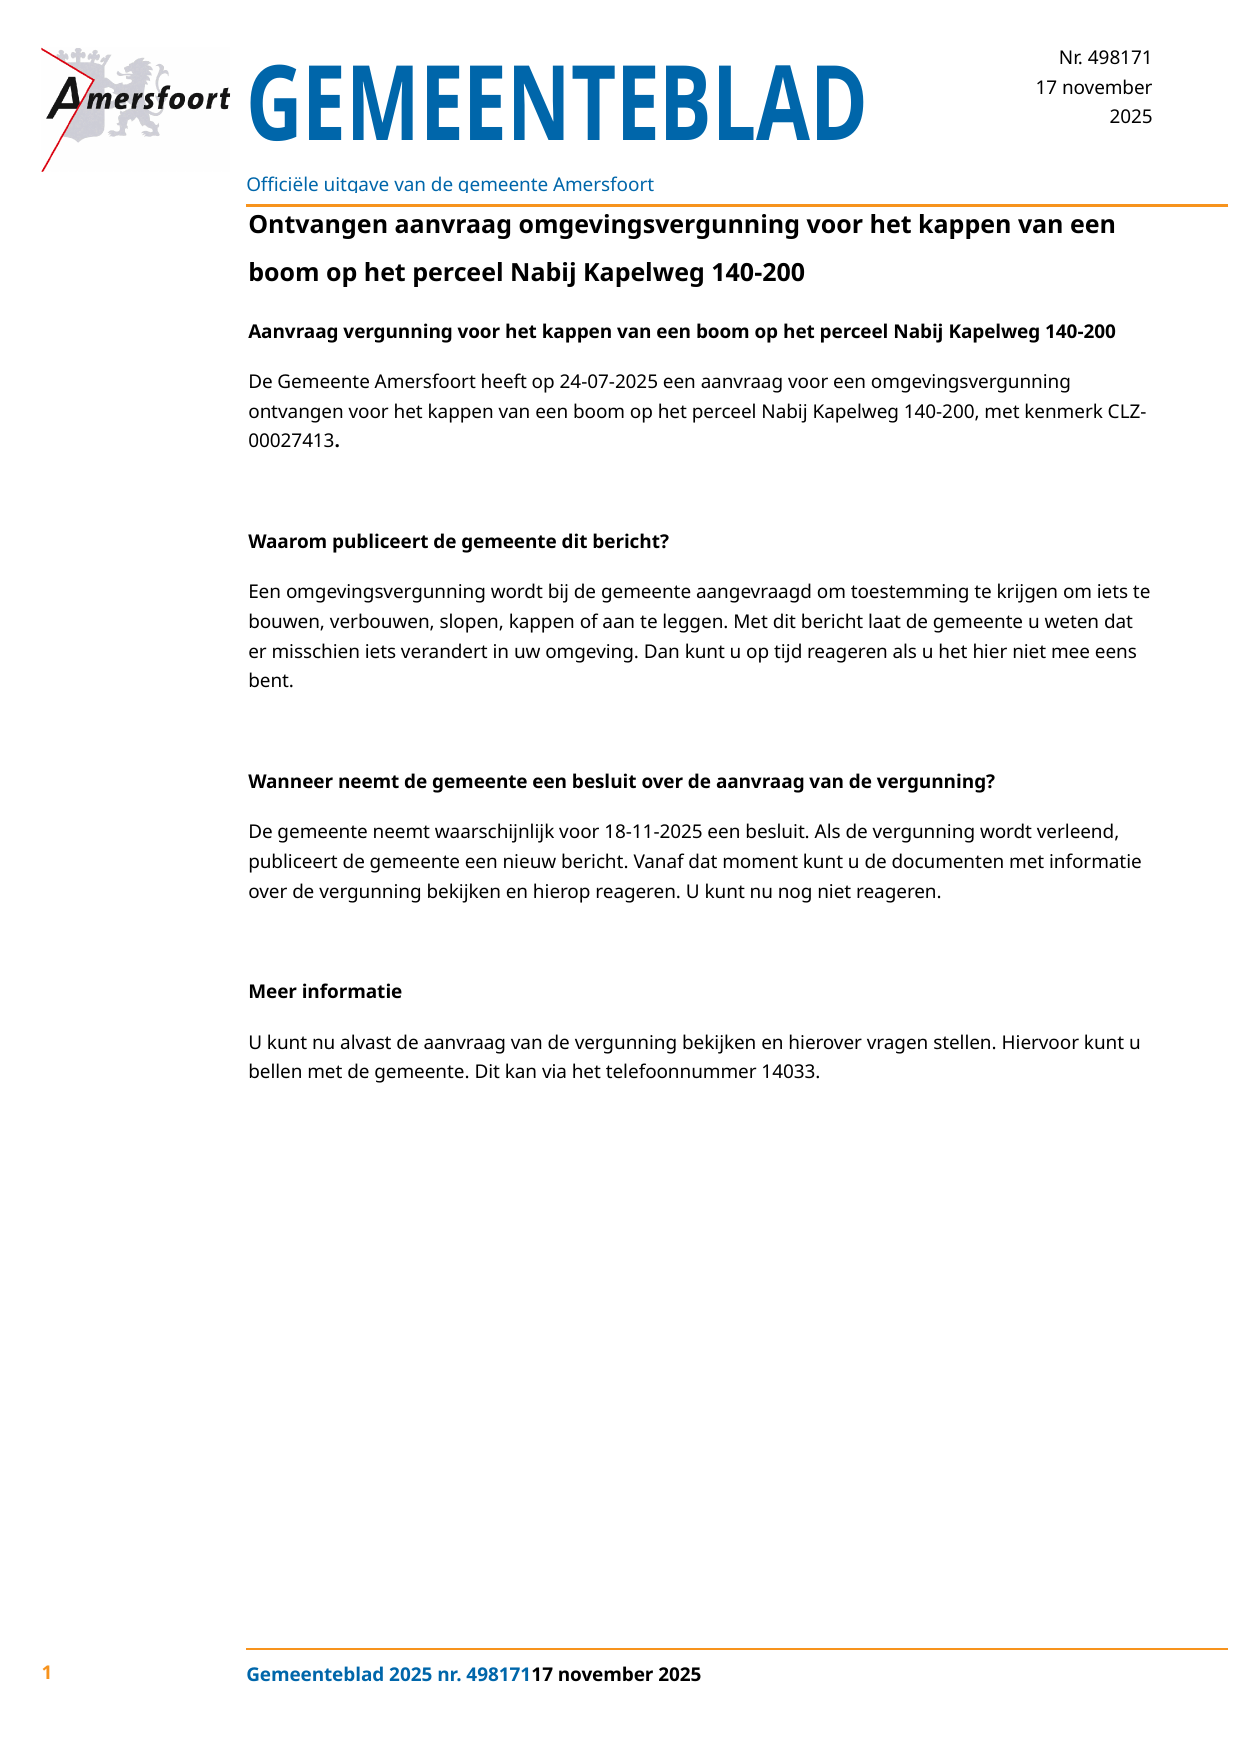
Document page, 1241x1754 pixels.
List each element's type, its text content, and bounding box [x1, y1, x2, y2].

text De Gemeente Amersfoort heeft op 24-07-2025 een aanvraag voor een omgevingsvergunning ontvangen voor het kappen van een boom op het perceel Nabij Kapelweg 140-200, met kenmerk CLZ-00027413. [248, 368, 1152, 453]
text Meer informatie [248, 979, 1152, 1004]
picture [41, 47, 231, 172]
text Waarom publiceert de gemeente dit bericht? [248, 528, 1152, 554]
text De gemeente neemt waarschijnlijk voor 18-11-2025 een besluit. Als de vergunning wordt verleend, publiceert de gemeente een nieuw bericht. Vanaf dat moment kunt u de documenten met informatie over de vergunning bekijken en hierop reageren. U kunt nu nog niet reageren. [248, 819, 1152, 904]
text Wanneer neemt de gemeente een besluit over de aanvraag van de vergunning? [248, 768, 1152, 794]
text U kunt nu alvast de aanvraag van de vergunning bekijken en hierover vragen stellen. Hiervoor kunt u bellen met de gemeente. Dit kan via het telefoonnummer 14033. [248, 1029, 1152, 1084]
text Een omgevingsvergunning wordt bij de gemeente aangevraagd om toestemming te krijgen om iets te bouwen, verbouwen, slopen, kappen of aan te leggen. Met dit bericht laat de gemeente u weten dat er misschien iets verandert in uw omgeving. Dan kunt u op tijd reageren als u het hier niet mee eens bent. [248, 579, 1152, 693]
text Ontvangen aanvraag omgevingsvergunning voor het kappen van een boom op het perceel Nabij Kapelweg 140-200 [248, 207, 1152, 288]
text Aanvraag vergunning voor het kappen van een boom op het perceel Nabij Kapelweg 140-200 [248, 318, 1152, 344]
